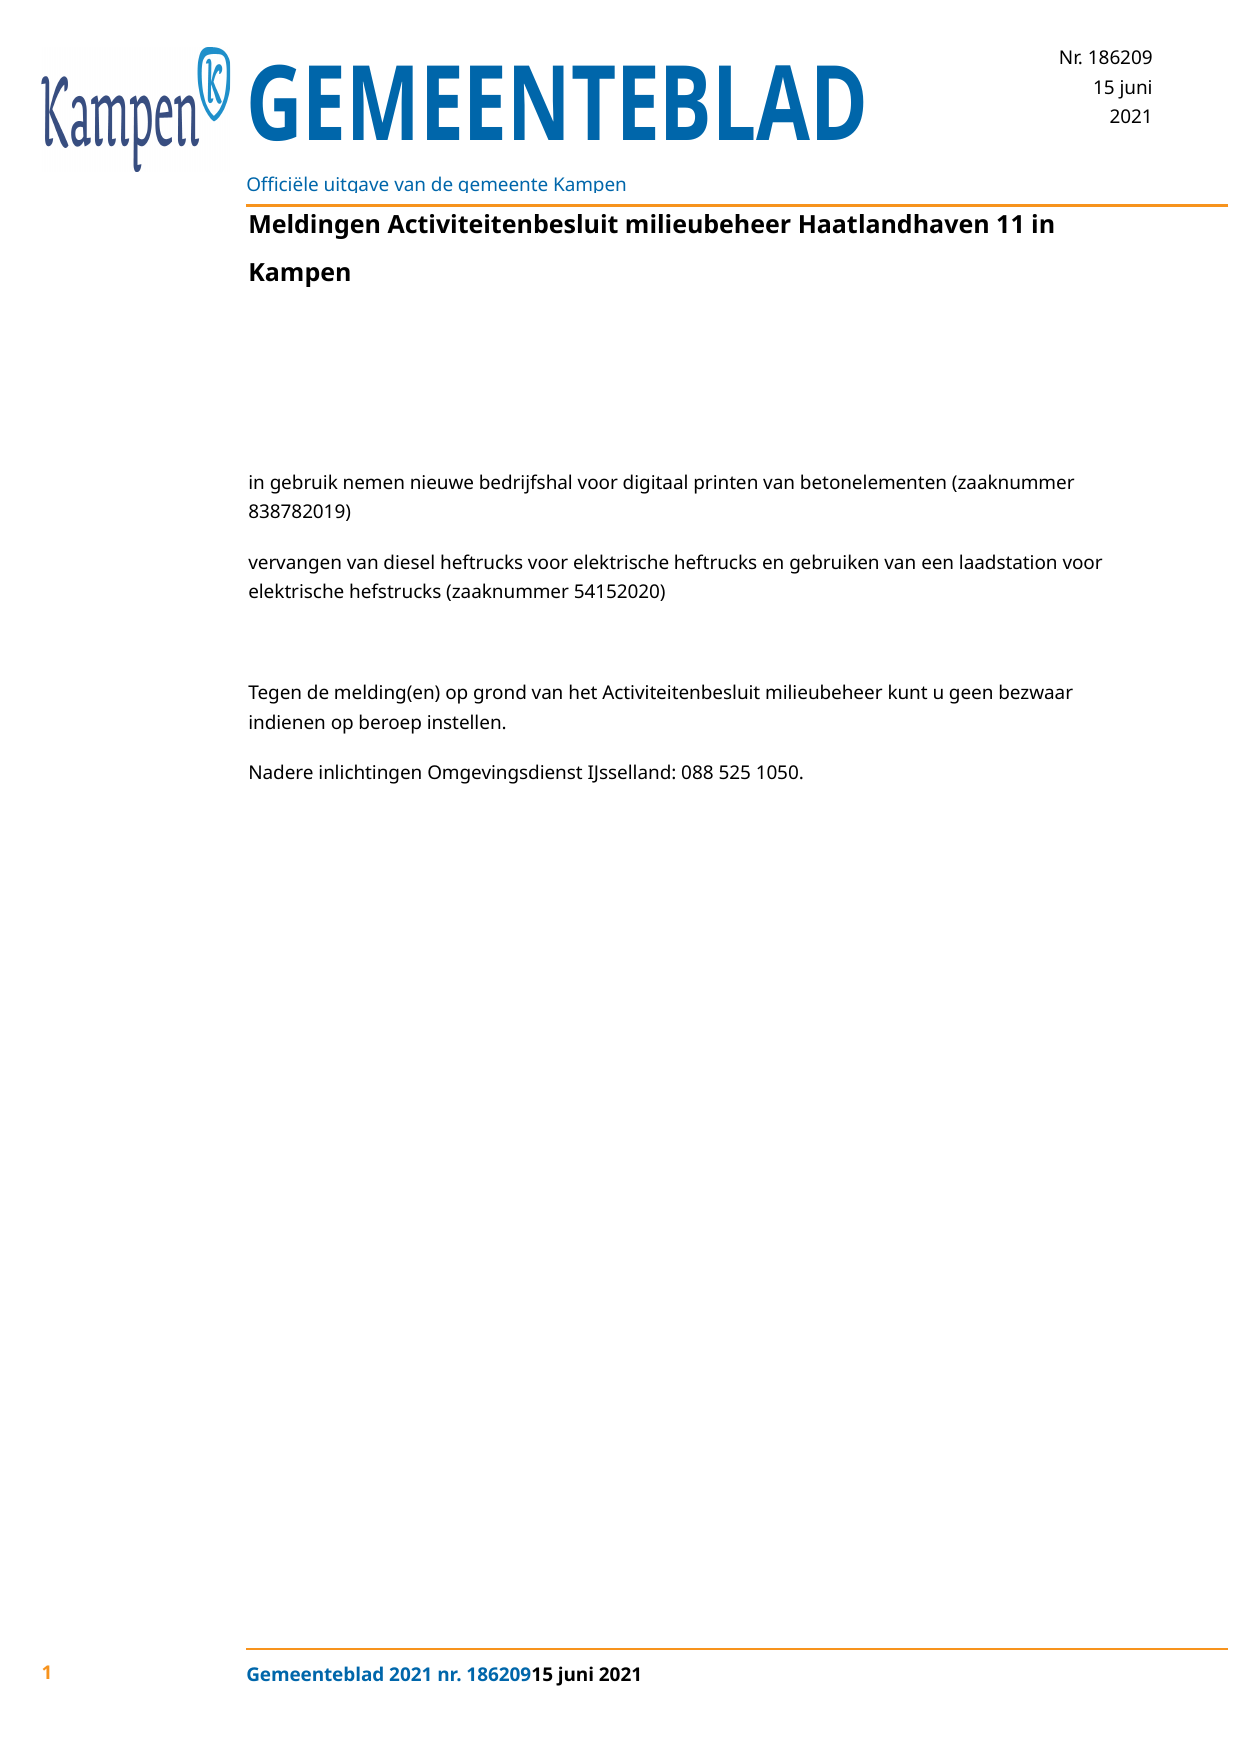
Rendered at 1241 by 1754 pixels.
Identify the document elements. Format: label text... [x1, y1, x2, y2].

text Tegen de melding(en) op grond van het Activiteitenbesluit milieubeheer kunt u geen bezwaar indienen op beroep instellen. [248, 679, 1152, 735]
picture [41, 47, 231, 172]
text Meldingen Activiteitenbesluit milieubeheer Haatlandhaven 11 in Kampen [248, 207, 1152, 288]
text Nadere inlichtingen Omgevingsdienst IJsselland: 088 525 1050. [248, 759, 1152, 785]
text in gebruik nemen nieuwe bedrijfshal voor digitaal printen van betonelementen (zaaknummer 838782019) [248, 469, 1152, 524]
text vervangen van diesel heftrucks voor elektrische heftrucks en gebruiken van een laadstation voor elektrische hefstrucks (zaaknummer 54152020) [248, 549, 1152, 604]
